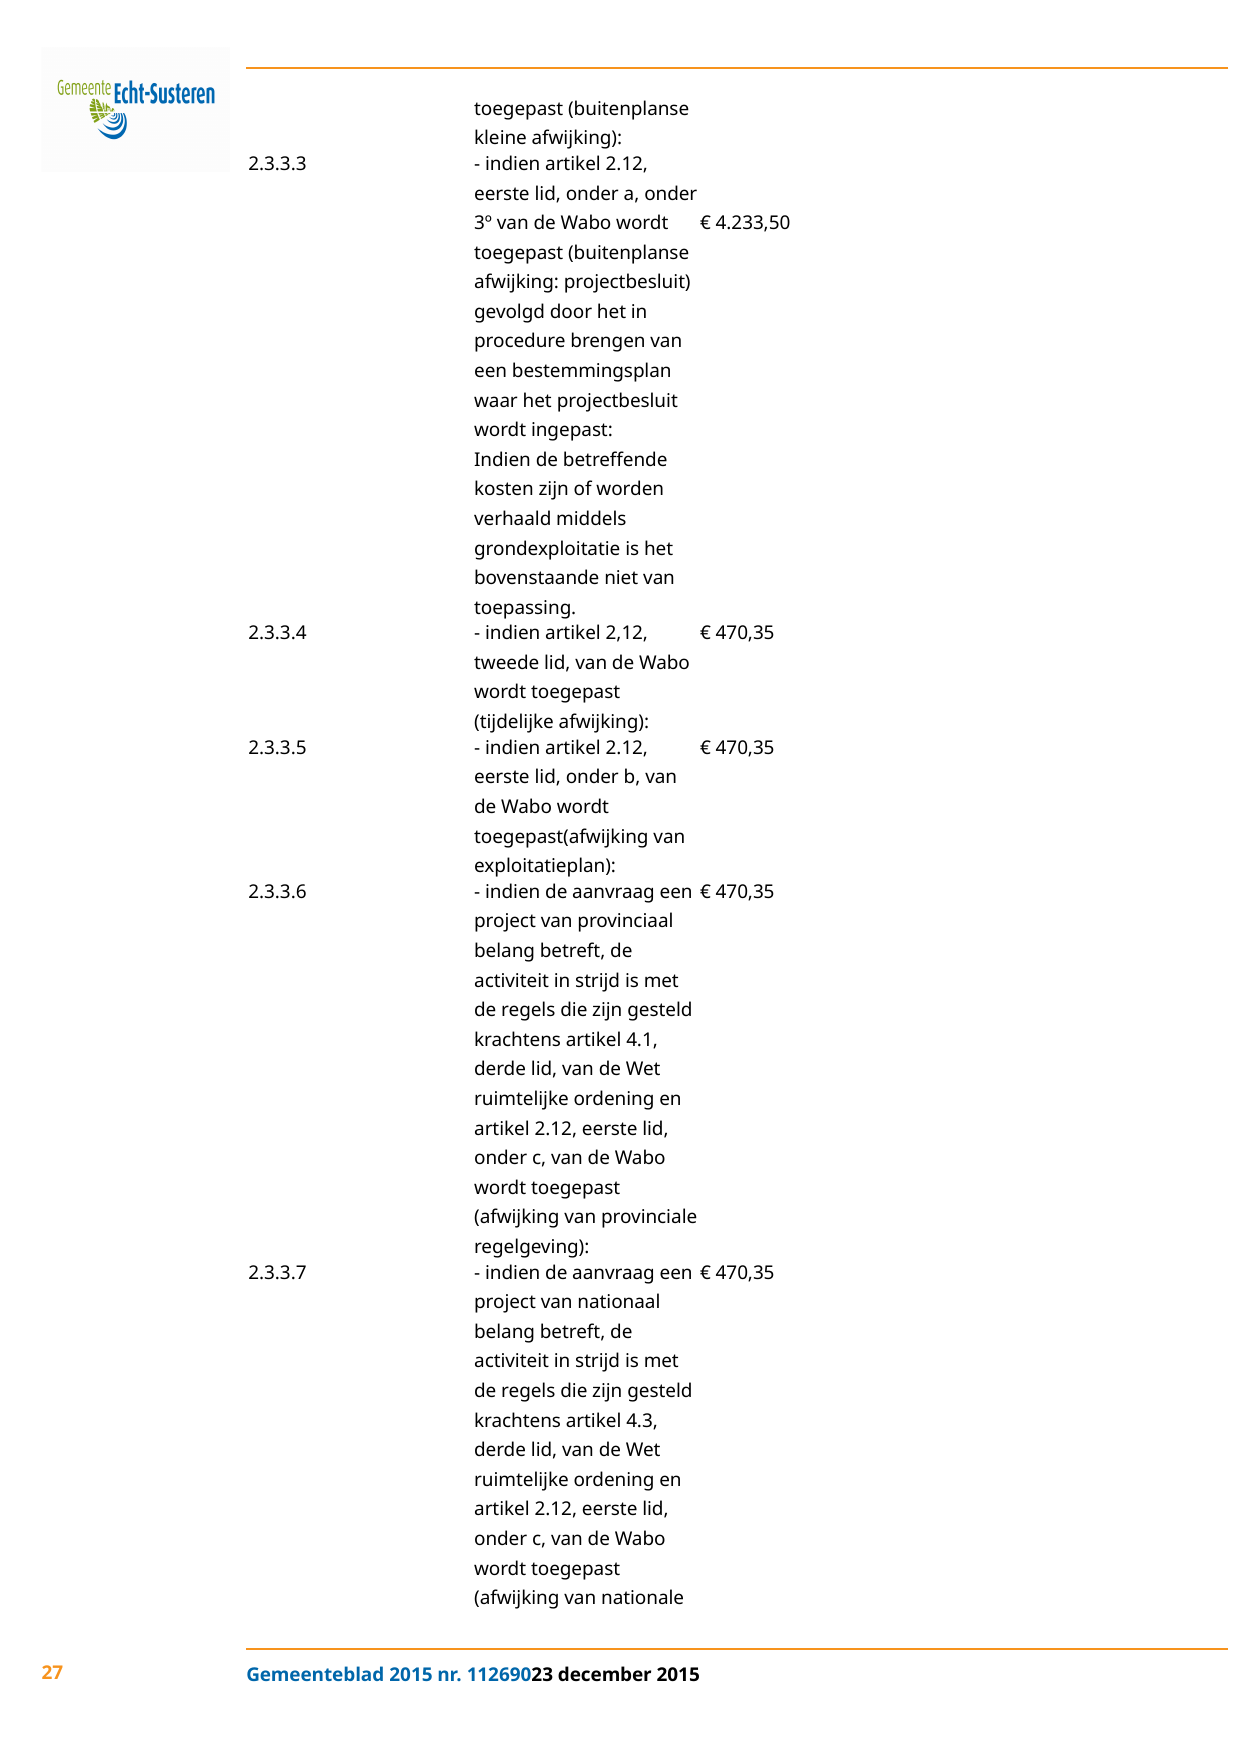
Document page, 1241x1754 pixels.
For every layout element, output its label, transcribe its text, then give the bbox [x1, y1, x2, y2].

table_cell € 4.233,50 [700, 150, 926, 619]
table_cell 2.3.3.3 [248, 150, 474, 619]
table_cell - indien artikel 2.12, eerste lid, onder a, onder 3º van de Wabo wordt toegepast (buitenplanse afwijking: projectbesluit) gevolgd door het in procedure brengen van een bestemmingsplan waar het projectbesluit wordt ingepast: Indien de betreffende kosten zijn of worden verhaald middels grondexploitatie is het bovenstaande niet van toepassing. [474, 150, 700, 619]
table_cell [926, 734, 1152, 878]
table_cell € 470,35 [700, 620, 926, 734]
table_cell - indien de aanvraag een project van provinciaal belang betreft, de activiteit in strijd is met de regels die zijn gesteld krachtens artikel 4.1, derde lid, van de Wet ruimtelijke ordening en artikel 2.12, eerste lid, onder c, van de Wabo wordt toegepast (afwijking van provinciale regelgeving): [474, 878, 700, 1259]
table_cell [926, 878, 1152, 1259]
table_cell [700, 95, 926, 150]
table_cell 2.3.3.7 [248, 1259, 474, 1610]
table_cell [926, 95, 1152, 150]
table_cell € 470,35 [700, 734, 926, 878]
table_cell - indien artikel 2,12, tweede lid, van de Wabo wordt toegepast (tijdelijke afwijking): [474, 620, 700, 734]
table_cell [926, 150, 1152, 619]
table_cell - indien de aanvraag een project van nationaal belang betreft, de activiteit in strijd is met de regels die zijn gesteld krachtens artikel 4.3, derde lid, van de Wet ruimtelijke ordening en artikel 2.12, eerste lid, onder c, van de Wabo wordt toegepast (afwijking van nationale [474, 1259, 700, 1610]
table_cell 2.3.3.6 [248, 878, 474, 1259]
table_cell toegepast (buitenplanse kleine afwijking): [474, 95, 700, 150]
table_cell [926, 1259, 1152, 1610]
table_cell € 470,35 [700, 878, 926, 1259]
table_cell [926, 620, 1152, 734]
table_cell [248, 95, 474, 150]
picture [41, 47, 231, 172]
table_cell 2.3.3.4 [248, 620, 474, 734]
table_cell - indien artikel 2.12, eerste lid, onder b, van de Wabo wordt toegepast(afwijking van exploitatieplan): [474, 734, 700, 878]
table_cell € 470,35 [700, 1259, 926, 1610]
table_cell 2.3.3.5 [248, 734, 474, 878]
